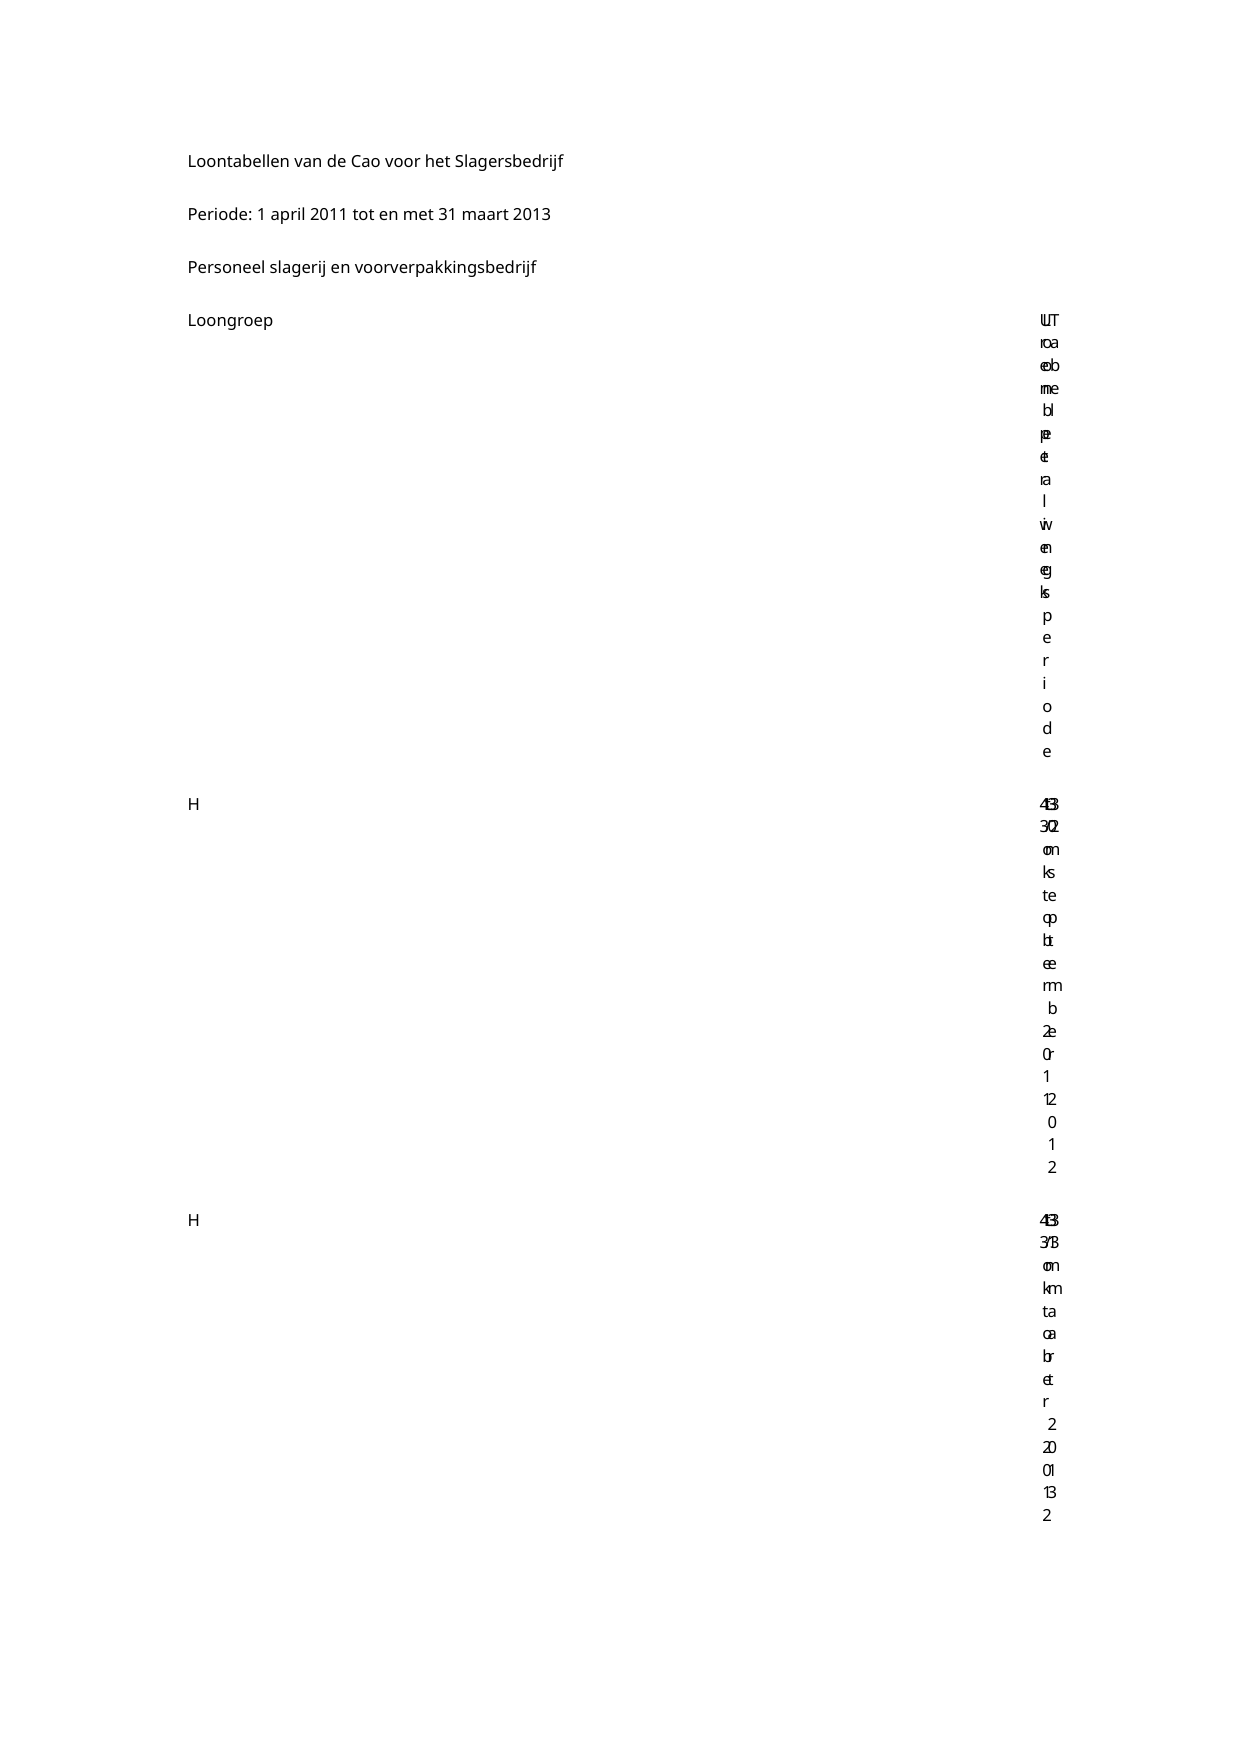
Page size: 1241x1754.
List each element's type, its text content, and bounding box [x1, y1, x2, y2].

table_cell Loongroep [188, 308, 1039, 792]
table_cell H [188, 1208, 1039, 1556]
table_header Loontabellen van de Cao voor het Slagersbedrijf Periode: 1 april 2011 tot en met 31 maart 2013 Personeel slagerij en voorverpakkingsbedrijf [188, 150, 1053, 308]
table_cell H [188, 792, 1039, 1208]
